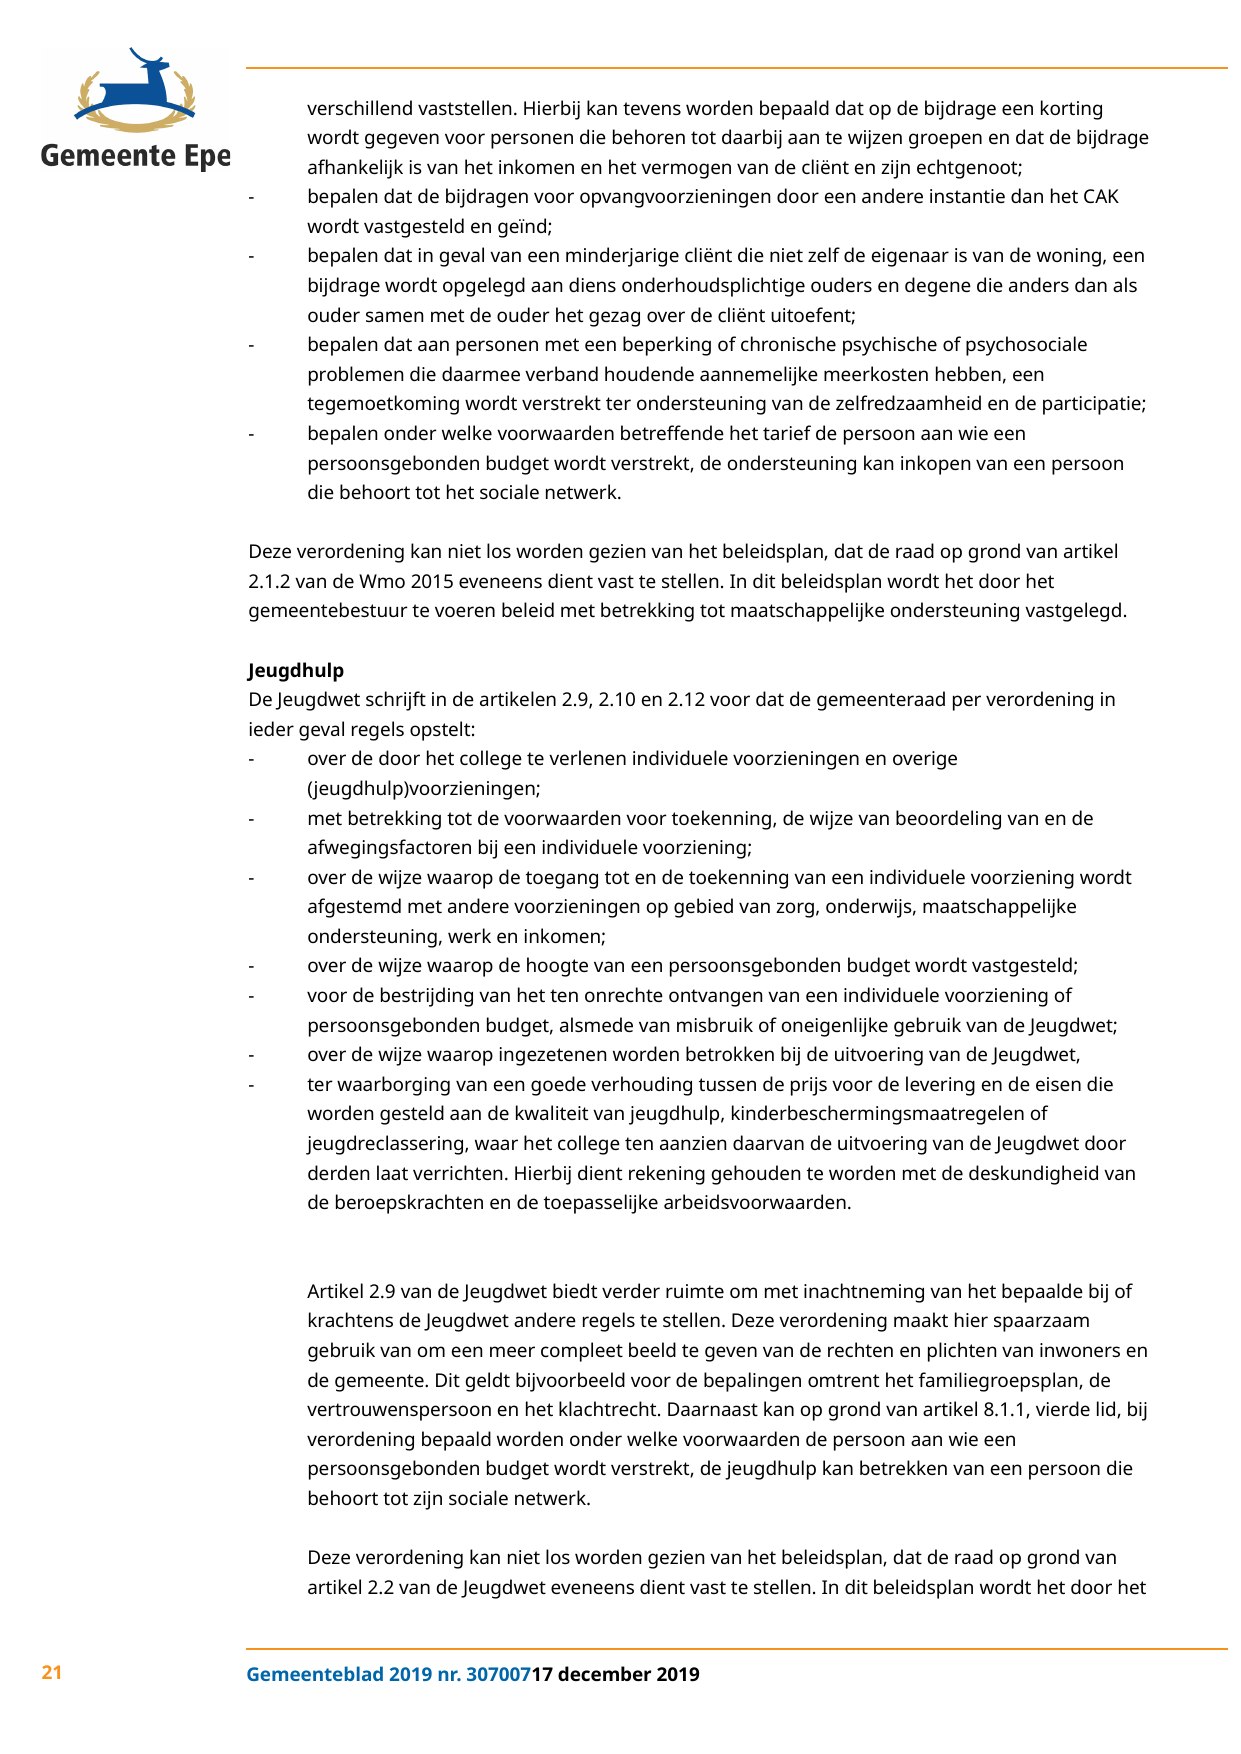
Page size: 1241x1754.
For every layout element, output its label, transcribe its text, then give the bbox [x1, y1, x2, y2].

list over de wijze waarop ingezetenen worden betrokken bij de uitvoering van de Jeugdwet, [248, 1041, 1152, 1067]
text Deze verordening kan niet los worden gezien van het beleidsplan, dat de raad op grond van artikel 2.1.2 van de Wmo 2015 eveneens dient vast te stellen. In dit beleidsplan wordt het door het gemeentebestuur te voeren beleid met betrekking tot maatschappelijke ondersteuning vastgelegd. [248, 538, 1152, 623]
picture [41, 47, 231, 172]
list voor de bestrijding van het ten onrechte ontvangen van een individuele voorziening of persoonsgebonden budget, alsmede van misbruik of oneigenlijke gebruik van de Jeugdwet; [248, 982, 1152, 1038]
list ter waarborging van een goede verhouding tussen de prijs voor de levering en de eisen die worden gesteld aan de kwaliteit van jeugdhulp, kinderbeschermingsmaatregelen of jeugdreclassering, waar het college ten aanzien daarvan de uitvoering van de Jeugdwet door derden laat verrichten. Hierbij dient rekening gehouden te worden met de deskundigheid van de beroepskrachten en de toepasselijke arbeidsvoorwaarden. [248, 1071, 1152, 1215]
text De Jeugdwet schrijft in de artikelen 2.9, 2.10 en 2.12 voor dat de gemeenteraad per verordening in ieder geval regels opstelt: [248, 686, 1152, 742]
list bepalen dat in geval van een minderjarige cliënt die niet zelf de eigenaar is van de woning, een bijdrage wordt opgelegd aan diens onderhoudsplichtige ouders en degene die anders dan als ouder samen met de ouder het gezag over de cliënt uitoefent; [248, 243, 1152, 328]
list verschillend vaststellen. Hierbij kan tevens worden bepaald dat op de bijdrage een korting wordt gegeven voor personen die behoren tot daarbij aan te wijzen groepen en dat de bijdrage afhankelijk is van het inkomen en het vermogen van de cliënt en zijn echtgenoot; [248, 95, 1152, 180]
list over de wijze waarop de hoogte van een persoonsgebonden budget wordt vastgesteld; [248, 953, 1152, 978]
list Deze verordening kan niet los worden gezien van het beleidsplan, dat de raad op grond van artikel 2.2 van de Jeugdwet eveneens dient vast te stellen. In dit beleidsplan wordt het door het [248, 1544, 1152, 1600]
list over de door het college te verlenen individuele voorzieningen en overige (jeugdhulp)voorzieningen; [248, 746, 1152, 801]
text Jeugdhulp [248, 657, 1152, 683]
list Artikel 2.9 van de Jeugdwet biedt verder ruimte om met inachtneming van het bepaalde bij of krachtens de Jeugdwet andere regels te stellen. Deze verordening maakt hier spaarzaam gebruik van om een meer compleet beeld te geven van de rechten en plichten van inwoners en de gemeente. Dit geldt bijvoorbeeld voor de bepalingen omtrent het familiegroepsplan, de vertrouwenspersoon en het klachtrecht. Daarnaast kan op grond van artikel 8.1.1, vierde lid, bij verordening bepaald worden onder welke voorwaarden de persoon aan wie een persoonsgebonden budget wordt verstrekt, de jeugdhulp kan betrekken van een persoon die behoort tot zijn sociale netwerk. [248, 1278, 1152, 1511]
list met betrekking tot de voorwaarden voor toekenning, de wijze van beoordeling van en de afwegingsfactoren bij een individuele voorziening; [248, 805, 1152, 860]
list bepalen onder welke voorwaarden betreffende het tarief de persoon aan wie een persoonsgebonden budget wordt verstrekt, de ondersteuning kan inkopen van een persoon die behoort tot het sociale netwerk. [248, 420, 1152, 505]
list bepalen dat aan personen met een beperking of chronische psychische of psychosociale problemen die daarmee verband houdende aannemelijke meerkosten hebben, een tegemoetkoming wordt verstrekt ter ondersteuning van de zelfredzaamheid en de participatie; [248, 331, 1152, 416]
list over de wijze waarop de toegang tot en de toekenning van een individuele voorziening wordt afgestemd met andere voorzieningen op gebied van zorg, onderwijs, maatschappelijke ondersteuning, werk en inkomen; [248, 864, 1152, 949]
list bepalen dat de bijdragen voor opvangvoorzieningen door een andere instantie dan het CAK wordt vastgesteld en geïnd; [248, 183, 1152, 239]
